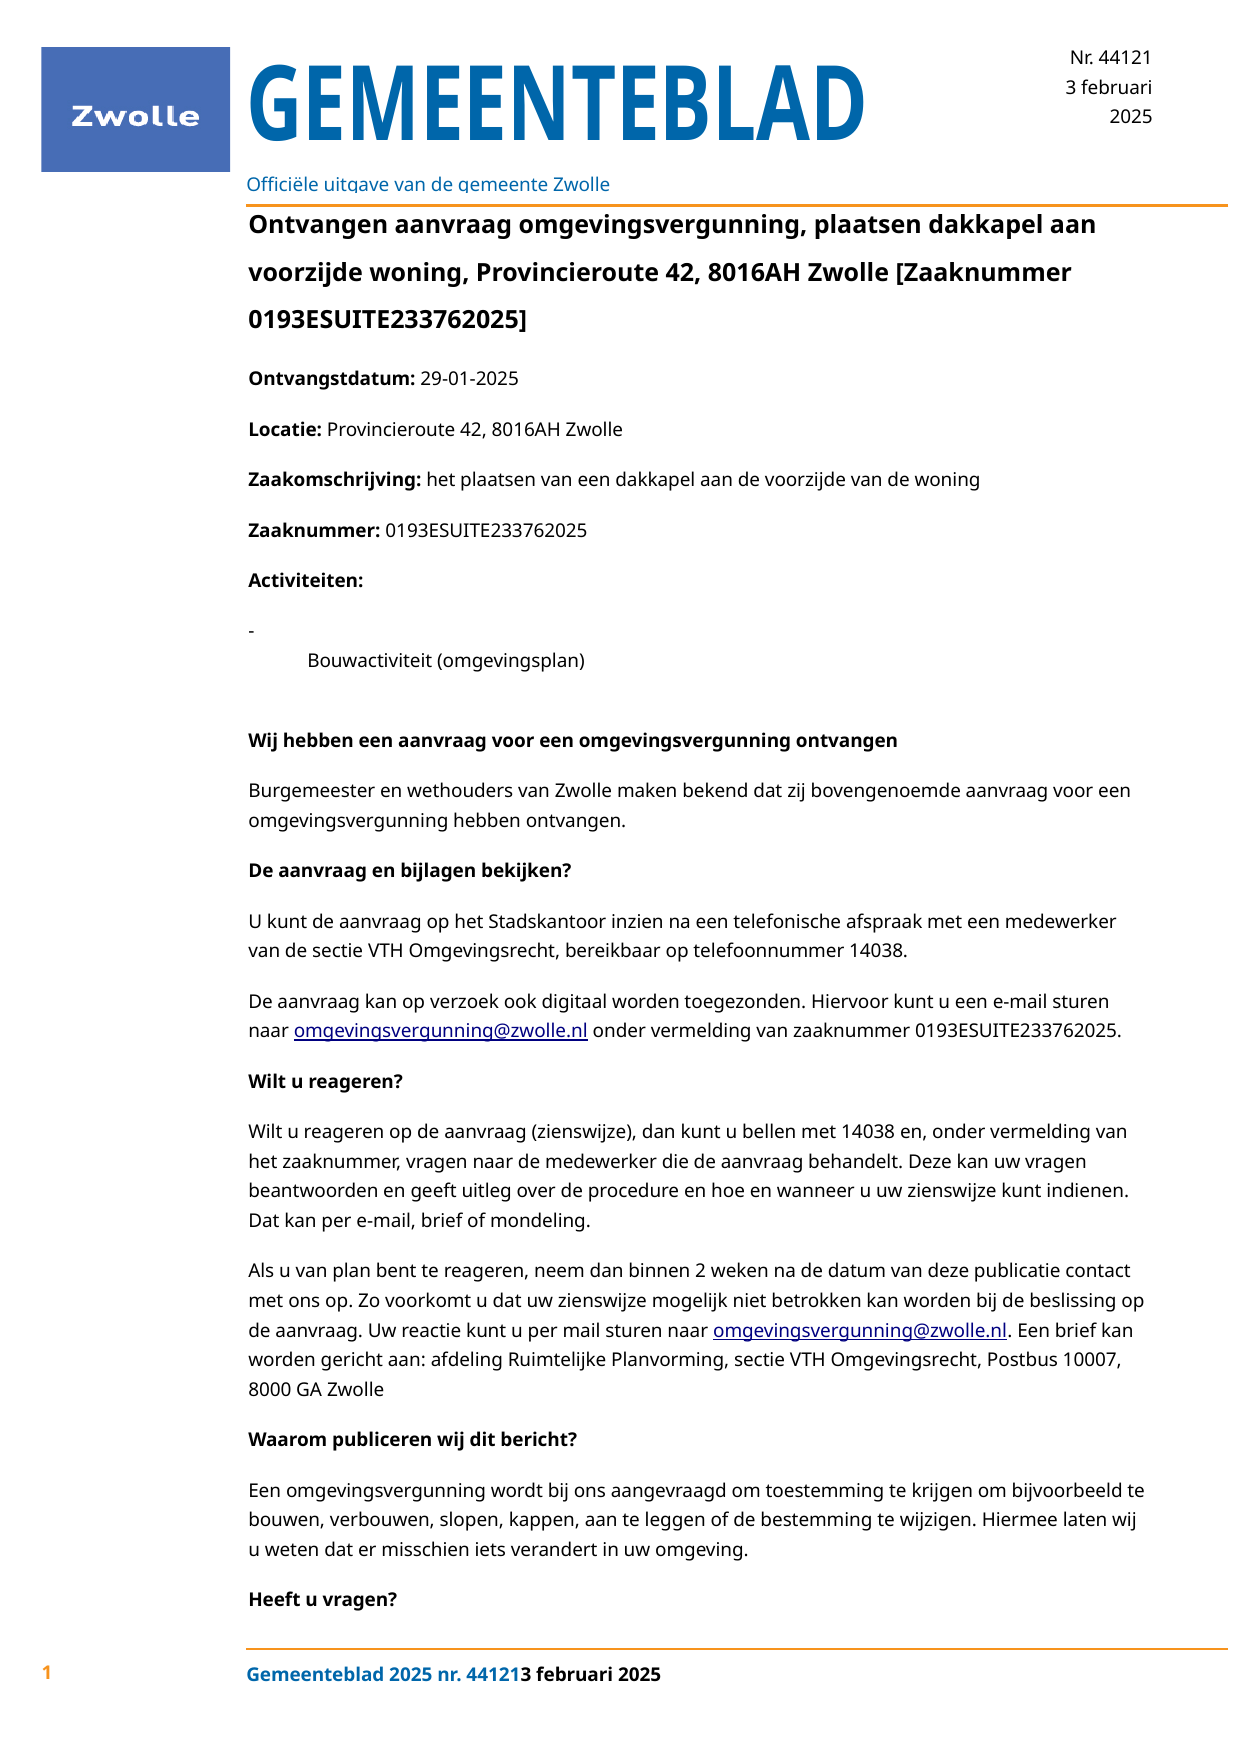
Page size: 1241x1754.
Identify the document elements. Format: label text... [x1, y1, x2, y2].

list Bouwactiviteit (omgevingsplan) [248, 647, 1152, 673]
text Wij hebben een aanvraag voor een omgevingsvergunning ontvangen [248, 727, 1152, 753]
text Ontvangen aanvraag omgevingsvergunning, plaatsen dakkapel aan voorzijde woning, Provincieroute 42, 8016AH Zwolle [Zaaknummer 0193ESUITE233762025] [248, 207, 1152, 336]
text Een omgevingsvergunning wordt bij ons aangevraagd om toestemming te krijgen om bijvoorbeeld te bouwen, verbouwen, slopen, kappen, aan te leggen of de bestemming te wijzigen. Hiermee laten wij u weten dat er misschien iets verandert in uw omgeving. [248, 1477, 1152, 1562]
text Zaakomschrijving: het plaatsen van een dakkapel aan de voorzijde van de woning [248, 466, 1152, 492]
text U kunt de aanvraag op het Stadskantoor inzien na een telefonische afspraak met een medewerker van de sectie VTH Omgevingsrecht, bereikbaar op telefoonnummer 14038. [248, 908, 1152, 963]
text Zaaknummer: 0193ESUITE233762025 [248, 517, 1152, 542]
text Wilt u reageren? [248, 1068, 1152, 1094]
text De aanvraag en bijlagen bekijken? [248, 858, 1152, 883]
text Waarom publiceren wij dit bericht? [248, 1426, 1152, 1452]
text Als u van plan bent te reageren, neem dan binnen 2 weken na de datum van deze publicatie contact met ons op. Zo voorkomt u dat uw zienswijze mogelijk niet betrokken kan worden bij de beslissing op de aanvraag. Uw reactie kunt u per mail sturen naar omgevingsvergunning@zwolle.nl. Een brief kan worden gericht aan: afdeling Ruimtelijke Planvorming, sectie VTH Omgevingsrecht, Postbus 10007, 8000 GA Zwolle [248, 1258, 1152, 1402]
text De aanvraag kan op verzoek ook digitaal worden toegezonden. Hiervoor kunt u een e-mail sturen naar omgevingsvergunning@zwolle.nl onder vermelding van zaaknummer 0193ESUITE233762025. [248, 988, 1152, 1043]
text Activiteiten: [248, 567, 1152, 593]
picture [41, 47, 231, 172]
text Ontvangstdatum: 29-01-2025 [248, 366, 1152, 391]
text Wilt u reageren op de aanvraag (zienswijze), dan kunt u bellen met 14038 en, onder vermelding van het zaaknummer, vragen naar de medewerker die de aanvraag behandelt. Deze kan uw vragen beantwoorden en geeft uitleg over de procedure en hoe en wanneer u uw zienswijze kunt indienen. Dat kan per e-mail, brief of mondeling. [248, 1118, 1152, 1233]
text Locatie: Provincieroute 42, 8016AH Zwolle [248, 416, 1152, 442]
text Heeft u vragen? [248, 1586, 1152, 1612]
text Burgemeester en wethouders van Zwolle maken bekend dat zij bovengenoemde aanvraag voor een omgevingsvergunning hebben ontvangen. [248, 778, 1152, 833]
